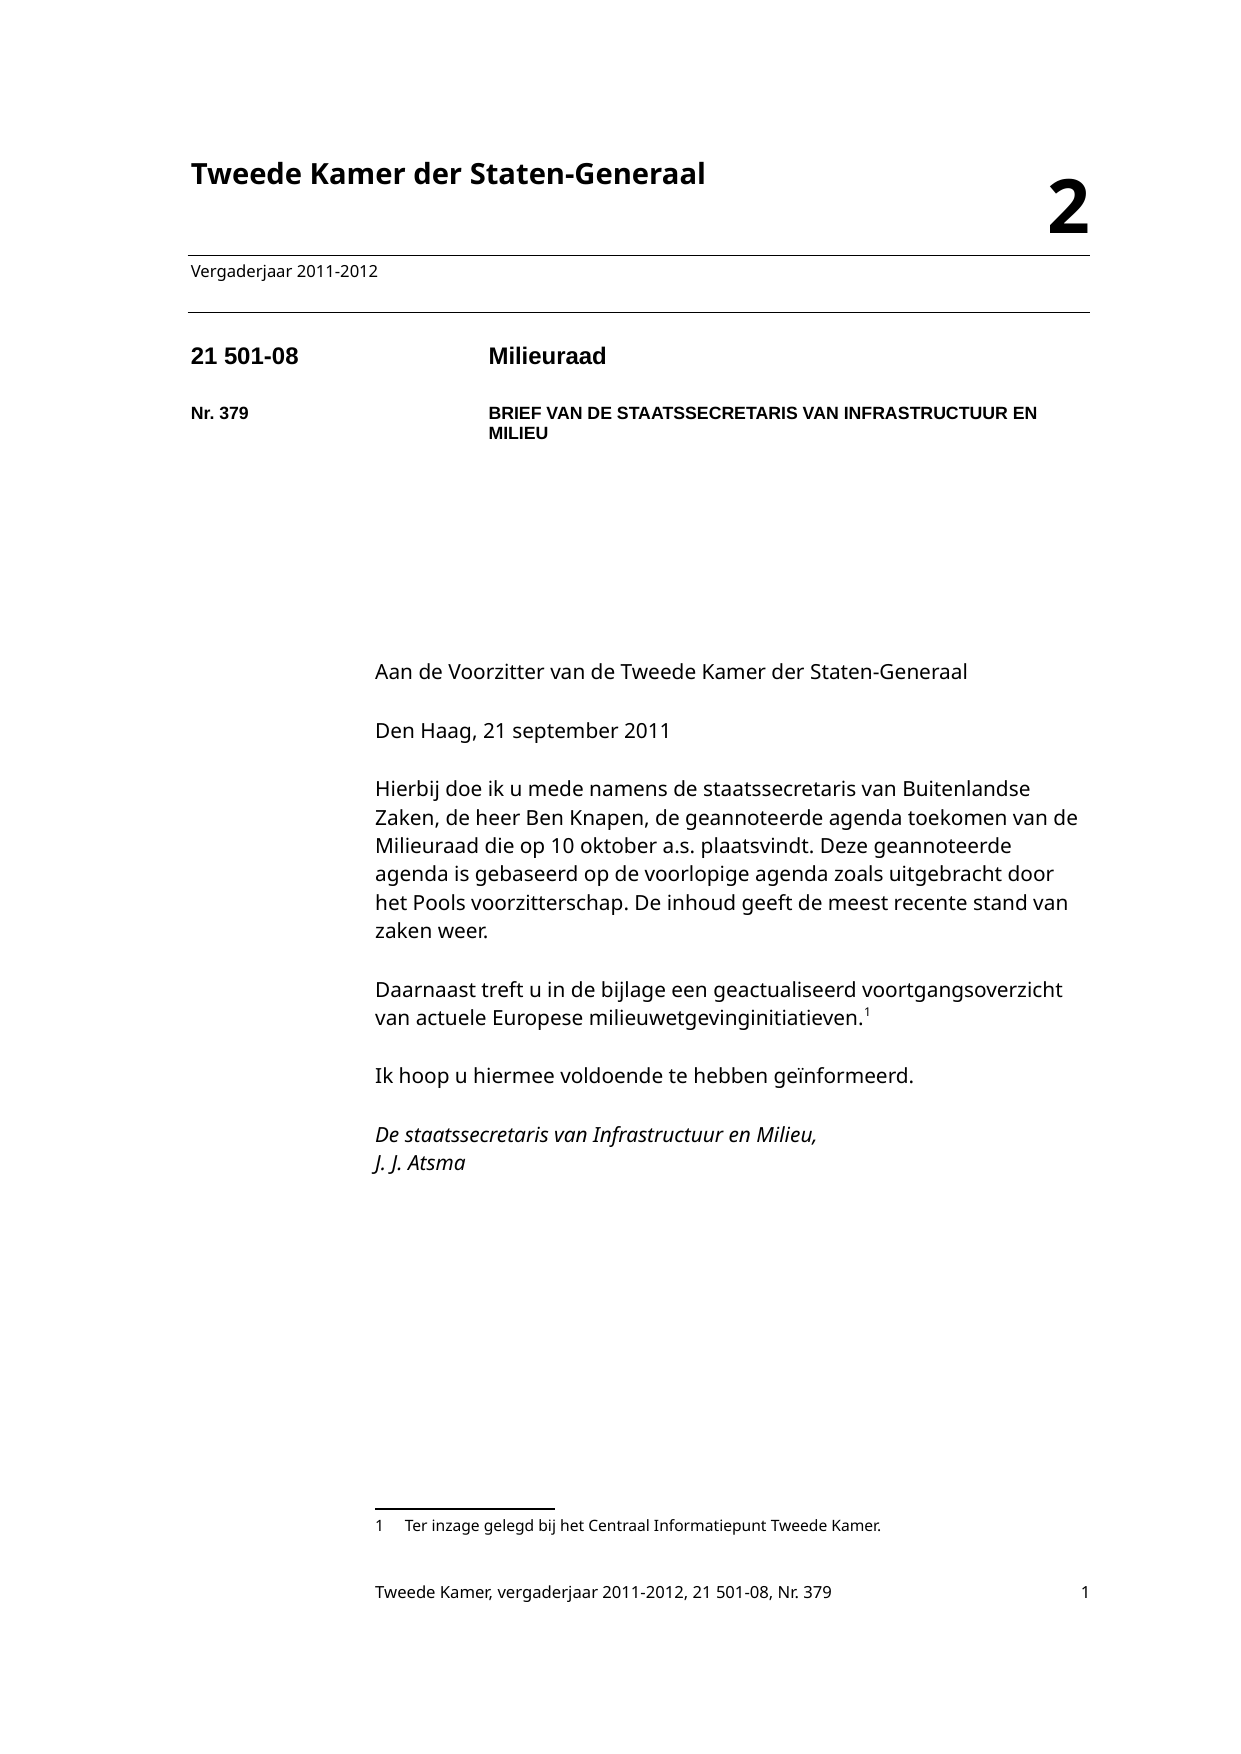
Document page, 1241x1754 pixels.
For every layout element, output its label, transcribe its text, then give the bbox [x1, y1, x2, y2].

text Aan de Voorzitter van de Tweede Kamer der Staten-Generaal [375, 657, 1090, 686]
text J. J. Atsma [375, 1148, 1090, 1177]
table_cell [485, 313, 1090, 339]
text Hierbij doe ik u mede namens de staatssecretaris van Buitenlandse Zaken, de heer Ben Knapen, de geannoteerde agenda toekomen van de Milieuraad die op 10 oktober a.s. plaatsvindt. Deze geannoteerde agenda is gebaseerd op de voorlopige agenda zoals uitgebracht door het Pools voorzitterschap. De inhoud geeft de meest recente stand van zaken weer. [375, 774, 1090, 945]
text Ik hoop u hiermee voldoende te hebben geïnformeerd. [375, 1062, 1090, 1090]
table_header 2 [910, 150, 1090, 255]
table_cell Milieuraad [485, 339, 1090, 399]
table_cell Nr. 379 [188, 399, 485, 539]
table_cell Vergaderjaar 2011-2012 [188, 256, 485, 312]
text Den Haag, 21 september 2011 [375, 716, 1090, 744]
text Daarnaast treft u in de bijlage een geactualiseerd voortgangsoverzicht van actuele Europese milieuwetgevinginitiatieven. [375, 975, 1090, 1032]
table_cell BRIEF VAN DE STAATSSECRETARIS VAN INFRASTRUCTUUR EN MILIEU [485, 399, 1090, 539]
table_cell [485, 256, 1090, 312]
table_header Tweede Kamer der Staten-Generaal [188, 150, 909, 255]
text Ter inzage gelegd bij het Centraal Informatiepunt Tweede Kamer. [375, 1508, 1090, 1536]
table_cell 21 501-08 [188, 339, 485, 399]
text De staatssecretaris van Infrastructuur en Milieu, [375, 1120, 1090, 1148]
table_cell [188, 313, 485, 339]
